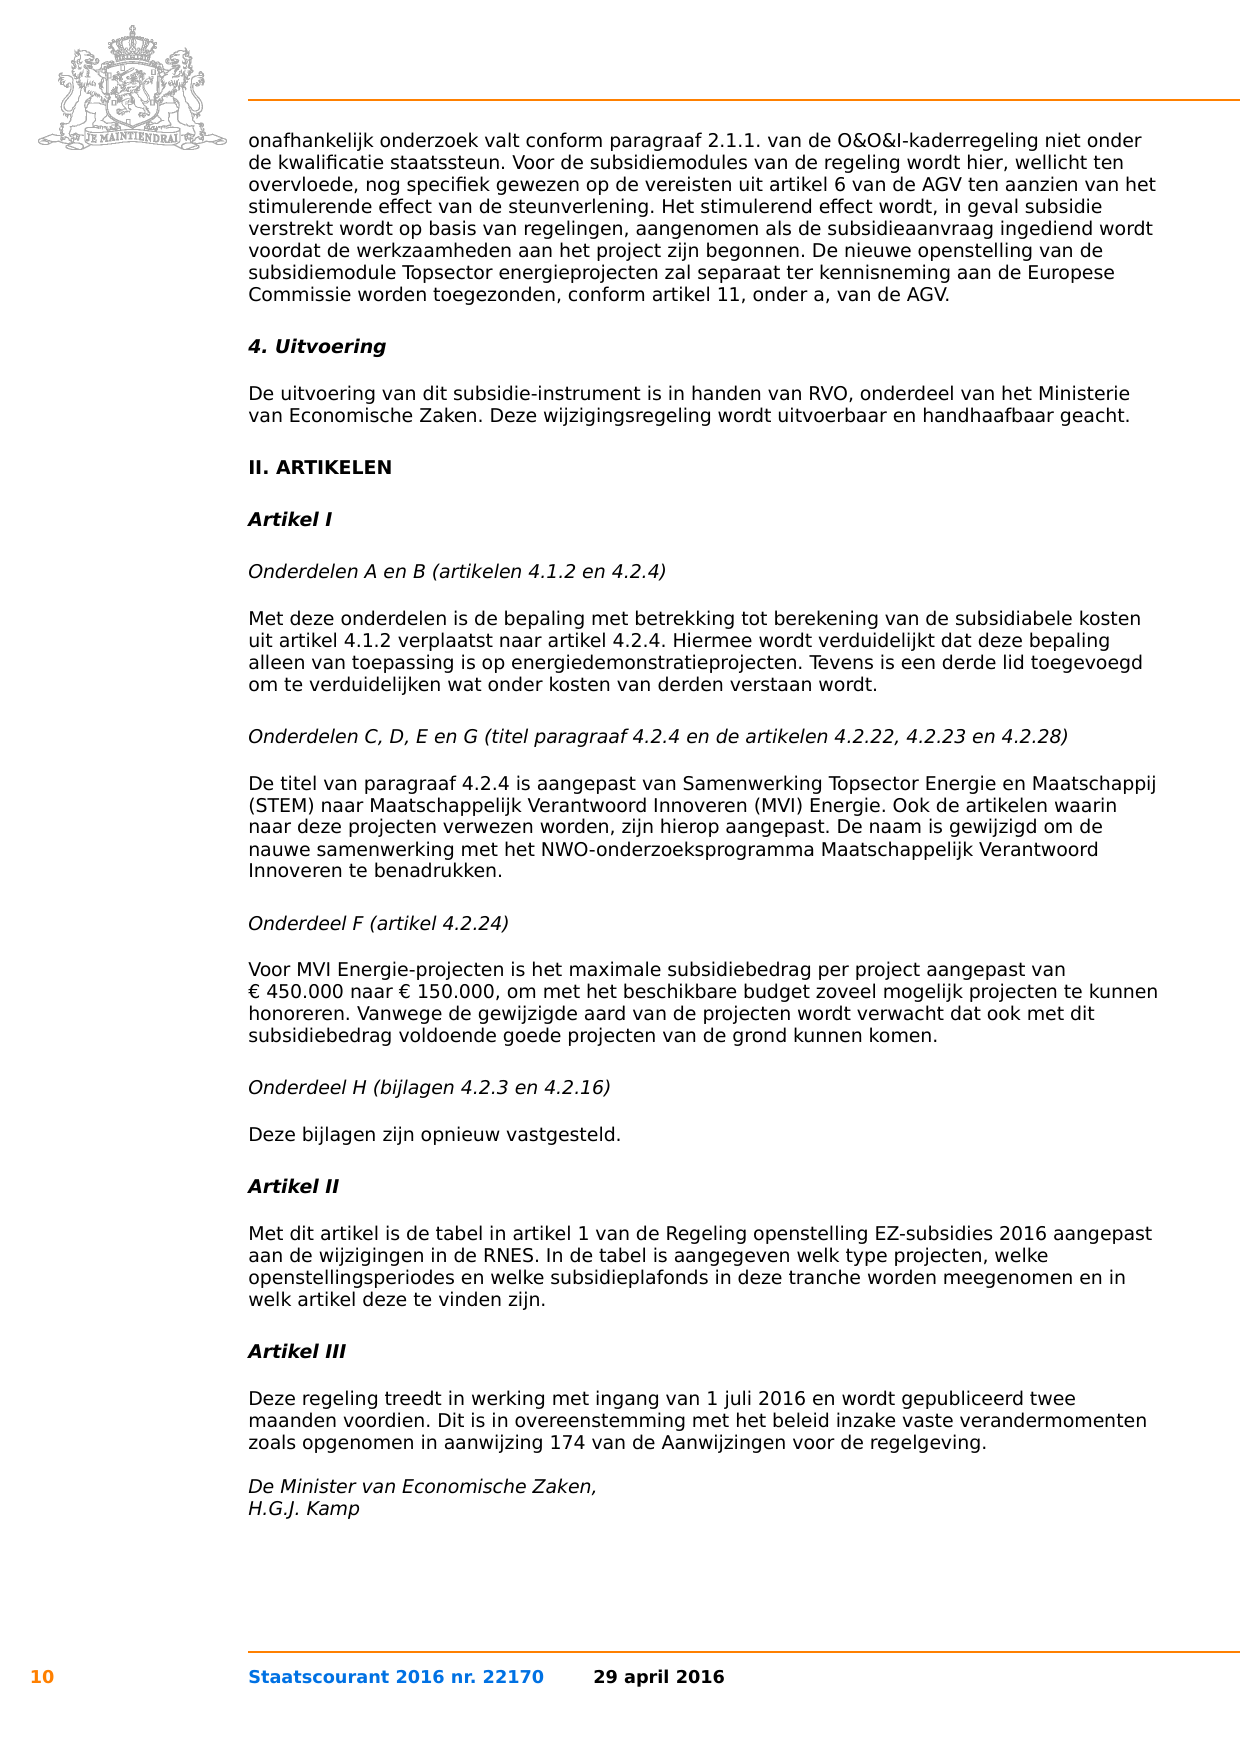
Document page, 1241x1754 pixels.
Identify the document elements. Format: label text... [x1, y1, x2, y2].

subtitle Artikel I [248, 509, 1163, 531]
text De uitvoering van dit subsidie-instrument is in handen van RVO, onderdeel van het Ministerie van Economische Zaken. Deze wijzigingsregeling wordt uitvoerbaar en handhaafbaar geacht. [248, 383, 1163, 427]
subtitle II. ARTIKELEN [248, 457, 1163, 479]
subtitle Onderdelen C, D, E en G (titel paragraaf 4.2.4 en de artikelen 4.2.22, 4.2.23 en 4.2.28) [248, 726, 1163, 747]
text Deze bijlagen zijn opnieuw vastgesteld. [248, 1124, 1163, 1146]
text Met deze onderdelen is de bepaling met betrekking tot berekening van de subsidiabele kosten uit artikel 4.1.2 verplaatst naar artikel 4.2.4. Hiermee wordt verduidelijkt dat deze bepaling alleen van toepassing is op energiedemonstratieprojecten. Tevens is een derde lid toegevoegd om te verduidelijken wat onder kosten van derden verstaan wordt. [248, 608, 1163, 696]
text onafhankelijk onderzoek valt conform paragraaf 2.1.1. van de O&O&I-kaderregeling niet onder de kwalificatie staatssteun. Voor de subsidiemodules van de regeling wordt hier, wellicht ten overvloede, nog specifiek gewezen op de vereisten uit artikel 6 van de AGV ten aanzien van het stimulerende effect van de steunverlening. Het stimulerend effect wordt, in geval subsidie verstrekt wordt op basis van regelingen, aangenomen als de subsidieaanvraag ingediend wordt voordat de werkzaamheden aan het project zijn begonnen. De nieuwe openstelling van de subsidiemodule Topsector energieprojecten zal separaat ter kennisneming aan de Europese Commissie worden toegezonden, conform artikel 11, onder a, van de AGV. [248, 130, 1163, 306]
text De titel van paragraaf 4.2.4 is aangepast van Samenwerking Topsector Energie en Maatschappij (STEM) naar Maatschappelijk Verantwoord Innoveren (MVI) Energie. Ook de artikelen waarin naar deze projecten verwezen worden, zijn hierop aangepast. De naam is gewijzigd om de nauwe samenwerking met het NWO-onderzoeksprogramma Maatschappelijk Verantwoord Innoveren te benadrukken. [248, 772, 1163, 882]
subtitle Artikel III [248, 1341, 1163, 1363]
subtitle 4. Uitvoering [248, 336, 1163, 358]
text De Minister van Economische Zaken, H.G.J. Kamp [248, 1476, 1163, 1520]
text Met dit artikel is de tabel in artikel 1 van de Regeling openstelling EZ-subsidies 2016 aangepast aan de wijzigingen in de RNES. In de tabel is aangegeven welk type projecten, welke openstellingsperiodes en welke subsidieplafonds in deze tranche worden meegenomen en in welk artikel deze te vinden zijn. [248, 1223, 1163, 1311]
subtitle Onderdelen A en B (artikelen 4.1.2 en 4.2.4) [248, 561, 1163, 583]
text Voor MVI Energie-projecten is het maximale subsidiebedrag per project aangepast van € 450.000 naar € 150.000, om met het beschikbare budget zoveel mogelijk projecten te kunnen honoreren. Vanwege de gewijzigde aard van de projecten wordt verwacht dat ook met dit subsidiebedrag voldoende goede projecten van de grond kunnen komen. [248, 959, 1163, 1047]
picture [38, 25, 227, 150]
text Deze regeling treedt in werking met ingang van 1 juli 2016 en wordt gepubliceerd twee maanden voordien. Dit is in overeenstemming met het beleid inzake vaste verandermomenten zoals opgenomen in aanwijzing 174 van de Aanwijzingen voor de regelgeving. [248, 1388, 1163, 1454]
subtitle Onderdeel H (bijlagen 4.2.3 en 4.2.16) [248, 1077, 1163, 1099]
subtitle Onderdeel F (artikel 4.2.24) [248, 912, 1163, 934]
subtitle Artikel II [248, 1176, 1163, 1198]
